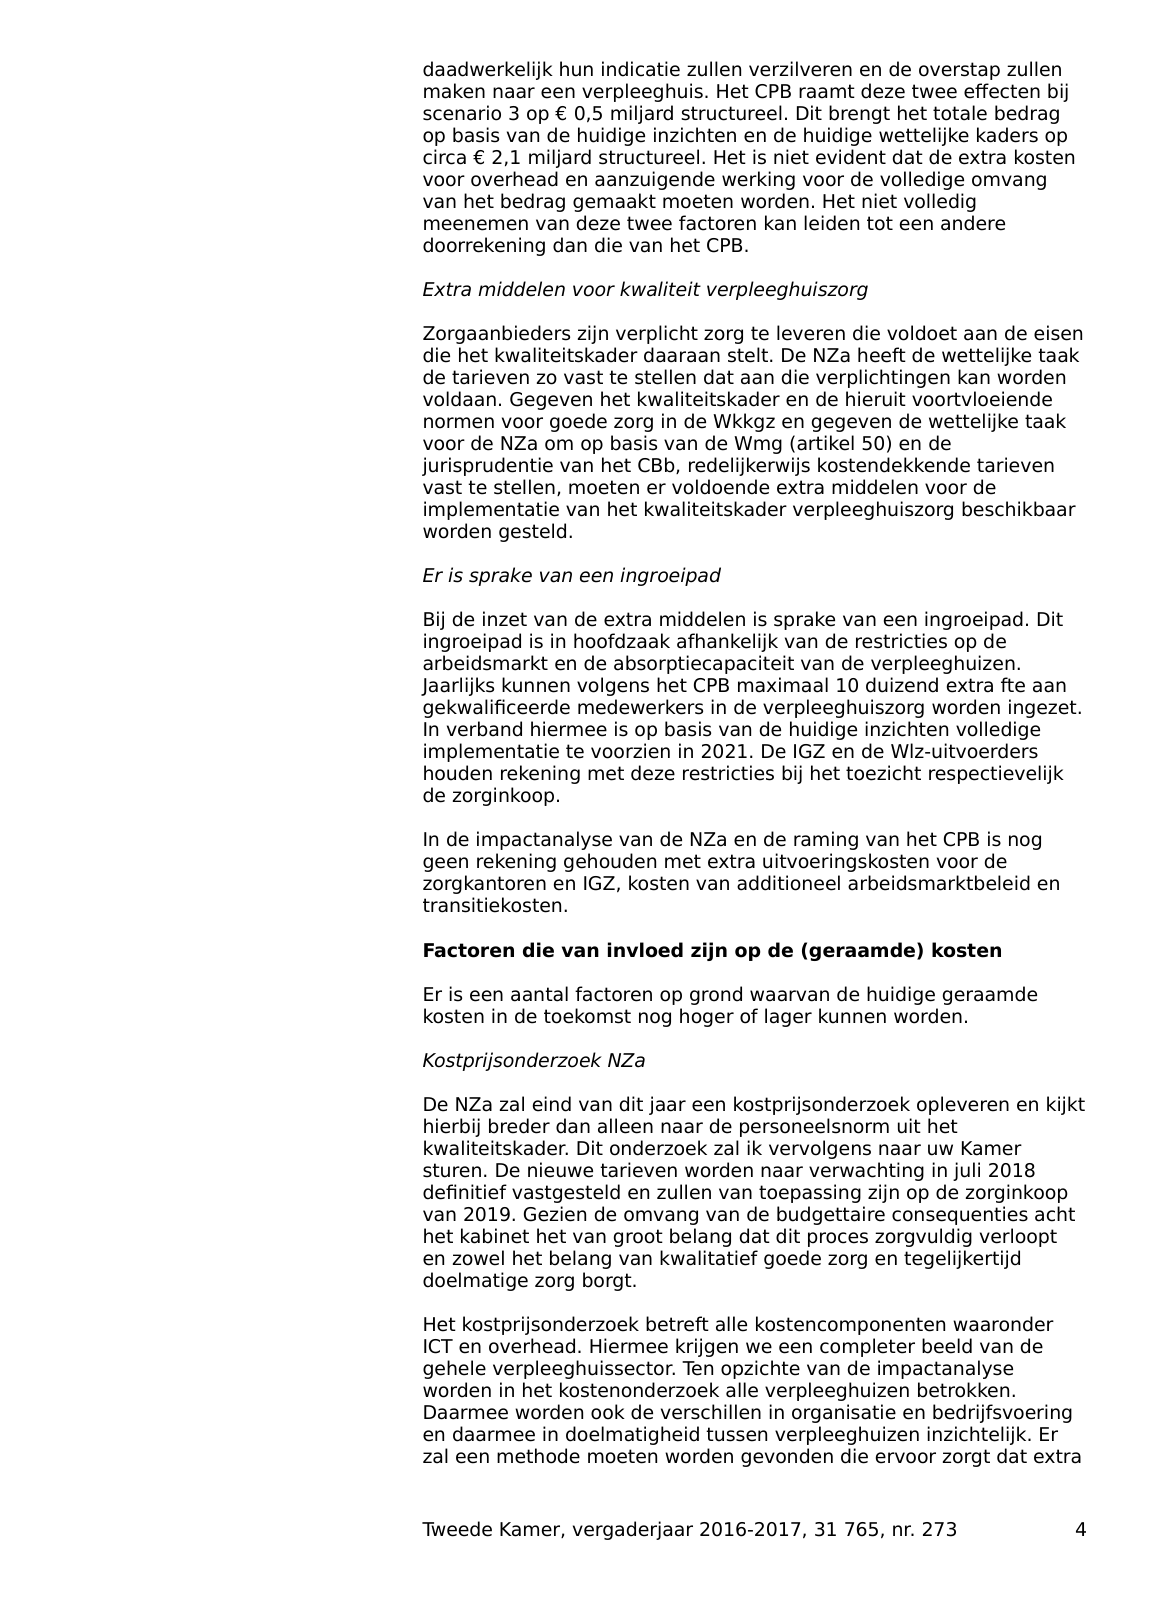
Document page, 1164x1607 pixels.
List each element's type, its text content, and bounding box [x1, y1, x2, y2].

text Het kostprijsonderzoek betreft alle kostencomponenten waaronder ICT en overhead. Hiermee krijgen we een completer beeld van de gehele verpleeghuissector. Ten opzichte van de impactanalyse worden in het kostenonderzoek alle verpleeghuizen betrokken. Daarmee worden ook de verschillen in organisatie en bedrijfsvoering en daarmee in doelmatigheid tussen verpleeghuizen inzichtelijk. Er zal een methode moeten worden gevonden die ervoor zorgt dat extra [422, 1314, 1087, 1468]
text Bij de inzet van de extra middelen is sprake van een ingroeipad. Dit ingroeipad is in hoofdzaak afhankelijk van de restricties op de arbeidsmarkt en de absorptiecapaciteit van de verpleeghuizen. Jaarlijks kunnen volgens het CPB maximaal 10 duizend extra fte aan gekwalificeerde medewerkers in de verpleeghuiszorg worden ingezet. In verband hiermee is op basis van de huidige inzichten volledige implementatie te voorzien in 2021. De IGZ en de Wlz-uitvoerders houden rekening met deze restricties bij het toezicht respectievelijk de zorginkoop. [422, 609, 1087, 807]
text De NZa zal eind van dit jaar een kostprijsonderzoek opleveren en kijkt hierbij breder dan alleen naar de personeelsnorm uit het kwaliteitskader. Dit onderzoek zal ik vervolgens naar uw Kamer sturen. De nieuwe tarieven worden naar verwachting in juli 2018 definitief vastgesteld en zullen van toepassing zijn op de zorginkoop van 2019. Gezien de omvang van de budgettaire consequenties acht het kabinet het van groot belang dat dit proces zorgvuldig verloopt en zowel het belang van kwalitatief goede zorg en tegelijkertijd doelmatige zorg borgt. [422, 1094, 1087, 1292]
subtitle Factoren die van invloed zijn op de (geraamde) kosten [422, 939, 1087, 961]
text In de impactanalyse van de NZa en de raming van het CPB is nog geen rekening gehouden met extra uitvoeringskosten voor de zorgkantoren en IGZ, kosten van additioneel arbeidsmarktbeleid en transitiekosten. [422, 829, 1087, 917]
subtitle Kostprijsonderzoek NZa [422, 1050, 1087, 1072]
subtitle Extra middelen voor kwaliteit verpleeghuiszorg [422, 279, 1087, 301]
text daadwerkelijk hun indicatie zullen verzilveren en de overstap zullen maken naar een verpleeghuis. Het CPB raamt deze twee effecten bij scenario 3 op € 0,5 miljard structureel. Dit brengt het totale bedrag op basis van de huidige inzichten en de huidige wettelijke kaders op circa € 2,1 miljard structureel. Het is niet evident dat de extra kosten voor overhead en aanzuigende werking voor de volledige omvang van het bedrag gemaakt moeten worden. Het niet volledig meenemen van deze twee factoren kan leiden tot een andere doorrekening dan die van het CPB. [422, 59, 1087, 257]
text Zorgaanbieders zijn verplicht zorg te leveren die voldoet aan de eisen die het kwaliteitskader daaraan stelt. De NZa heeft de wettelijke taak de tarieven zo vast te stellen dat aan die verplichtingen kan worden voldaan. Gegeven het kwaliteitskader en de hieruit voortvloeiende normen voor goede zorg in de Wkkgz en gegeven de wettelijke taak voor de NZa om op basis van de Wmg (artikel 50) en de jurisprudentie van het CBb, redelijkerwijs kostendekkende tarieven vast te stellen, moeten er voldoende extra middelen voor de implementatie van het kwaliteitskader verpleeghuiszorg beschikbaar worden gesteld. [422, 323, 1087, 543]
subtitle Er is sprake van een ingroeipad [422, 565, 1087, 587]
text Er is een aantal factoren op grond waarvan de huidige geraamde kosten in de toekomst nog hoger of lager kunnen worden. [422, 984, 1087, 1028]
